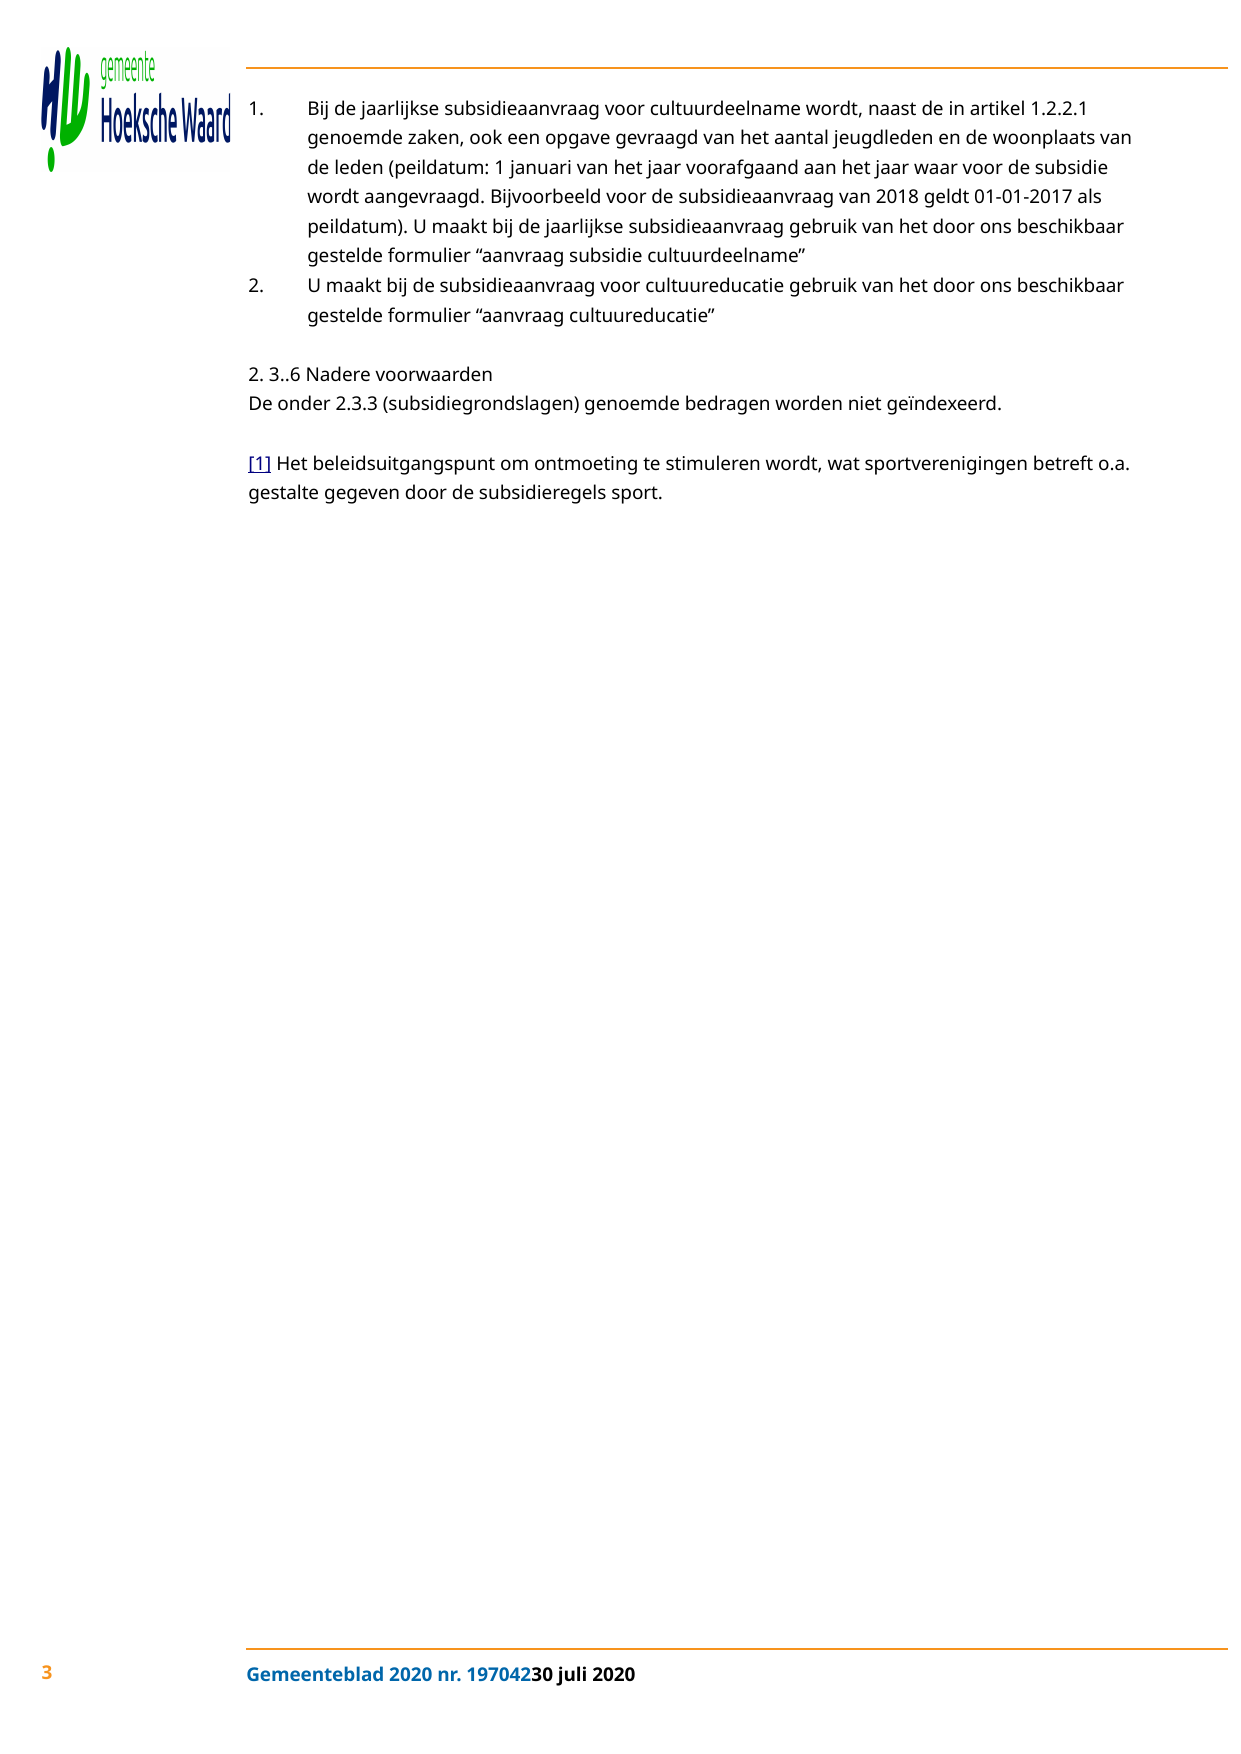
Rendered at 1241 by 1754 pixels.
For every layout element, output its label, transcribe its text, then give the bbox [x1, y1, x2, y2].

list Bij de jaarlijkse subsidieaanvraag voor cultuurdeelname wordt, naast de in artikel 1.2.2.1 genoemde zaken, ook een opgave gevraagd van het aantal jeugdleden en de woonplaats van de leden (peildatum: 1 januari van het jaar voorafgaand aan het jaar waar voor de subsidie wordt aangevraagd. Bijvoorbeeld voor de subsidieaanvraag van 2018 geldt 01-01-2017 als peildatum). U maakt bij de jaarlijkse subsidieaanvraag gebruik van het door ons beschikbaar gestelde formulier “aanvraag subsidie cultuurdeelname” [248, 95, 1152, 268]
picture [41, 47, 231, 172]
text [1] Het beleidsuitgangspunt om ontmoeting te stimuleren wordt, wat sportverenigingen betreft o.a. gestalte gegeven door de subsidieregels sport. [248, 450, 1152, 505]
text 2. 3..6 Nadere voorwaarden [248, 361, 1152, 387]
text De onder 2.3.3 (subsidiegrondslagen) genoemde bedragen worden niet geïndexeerd. [248, 391, 1152, 416]
list U maakt bij de subsidieaanvraag voor cultuureducatie gebruik van het door ons beschikbaar gestelde formulier “aanvraag cultuureducatie” [248, 272, 1152, 328]
